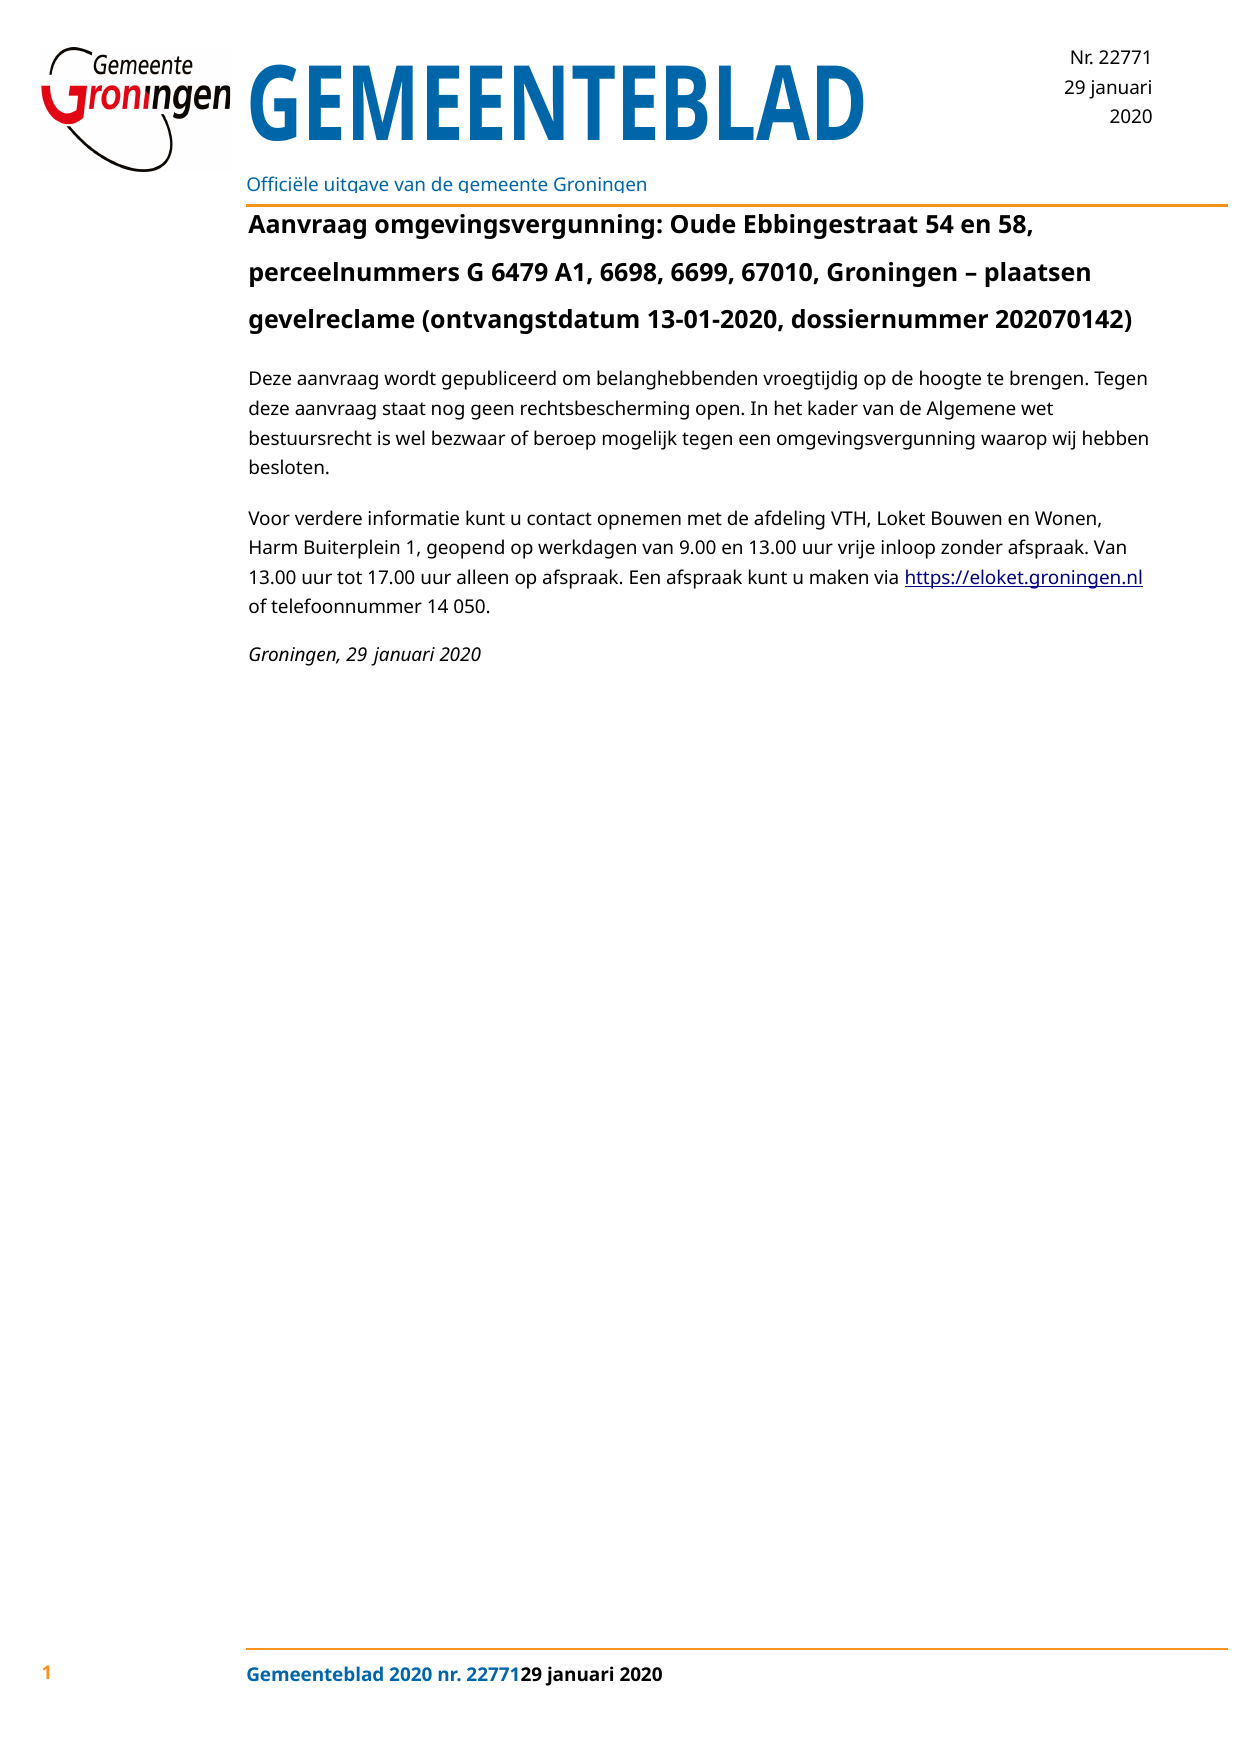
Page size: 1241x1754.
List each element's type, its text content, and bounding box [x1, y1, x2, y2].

text Groningen, 29 januari 2020 [248, 641, 1152, 667]
text Deze aanvraag wordt gepubliceerd om belanghebbenden vroegtijdig op de hoogte te brengen. Tegen deze aanvraag staat nog geen rechtsbescherming open. In het kader van de Algemene wet bestuursrecht is wel bezwaar of beroep mogelijk tegen een omgevingsvergunning waarop wij hebben besloten. [248, 366, 1152, 480]
picture [41, 47, 231, 172]
text Aanvraag omgevingsvergunning: Oude Ebbingestraat 54 en 58, perceelnummers G 6479 A1, 6698, 6699, 67010, Groningen – plaatsen gevelreclame (ontvangstdatum 13-01-2020, dossiernummer 202070142) [248, 207, 1152, 336]
text Voor verdere informatie kunt u contact opnemen met de afdeling VTH, Loket Bouwen en Wonen, Harm Buiterplein 1, geopend op werkdagen van 9.00 en 13.00 uur vrije inloop zonder afspraak. Van 13.00 uur tot 17.00 uur alleen op afspraak. Een afspraak kunt u maken via https://eloket.groningen.nl of telefoonnummer 14 050. [248, 505, 1152, 619]
